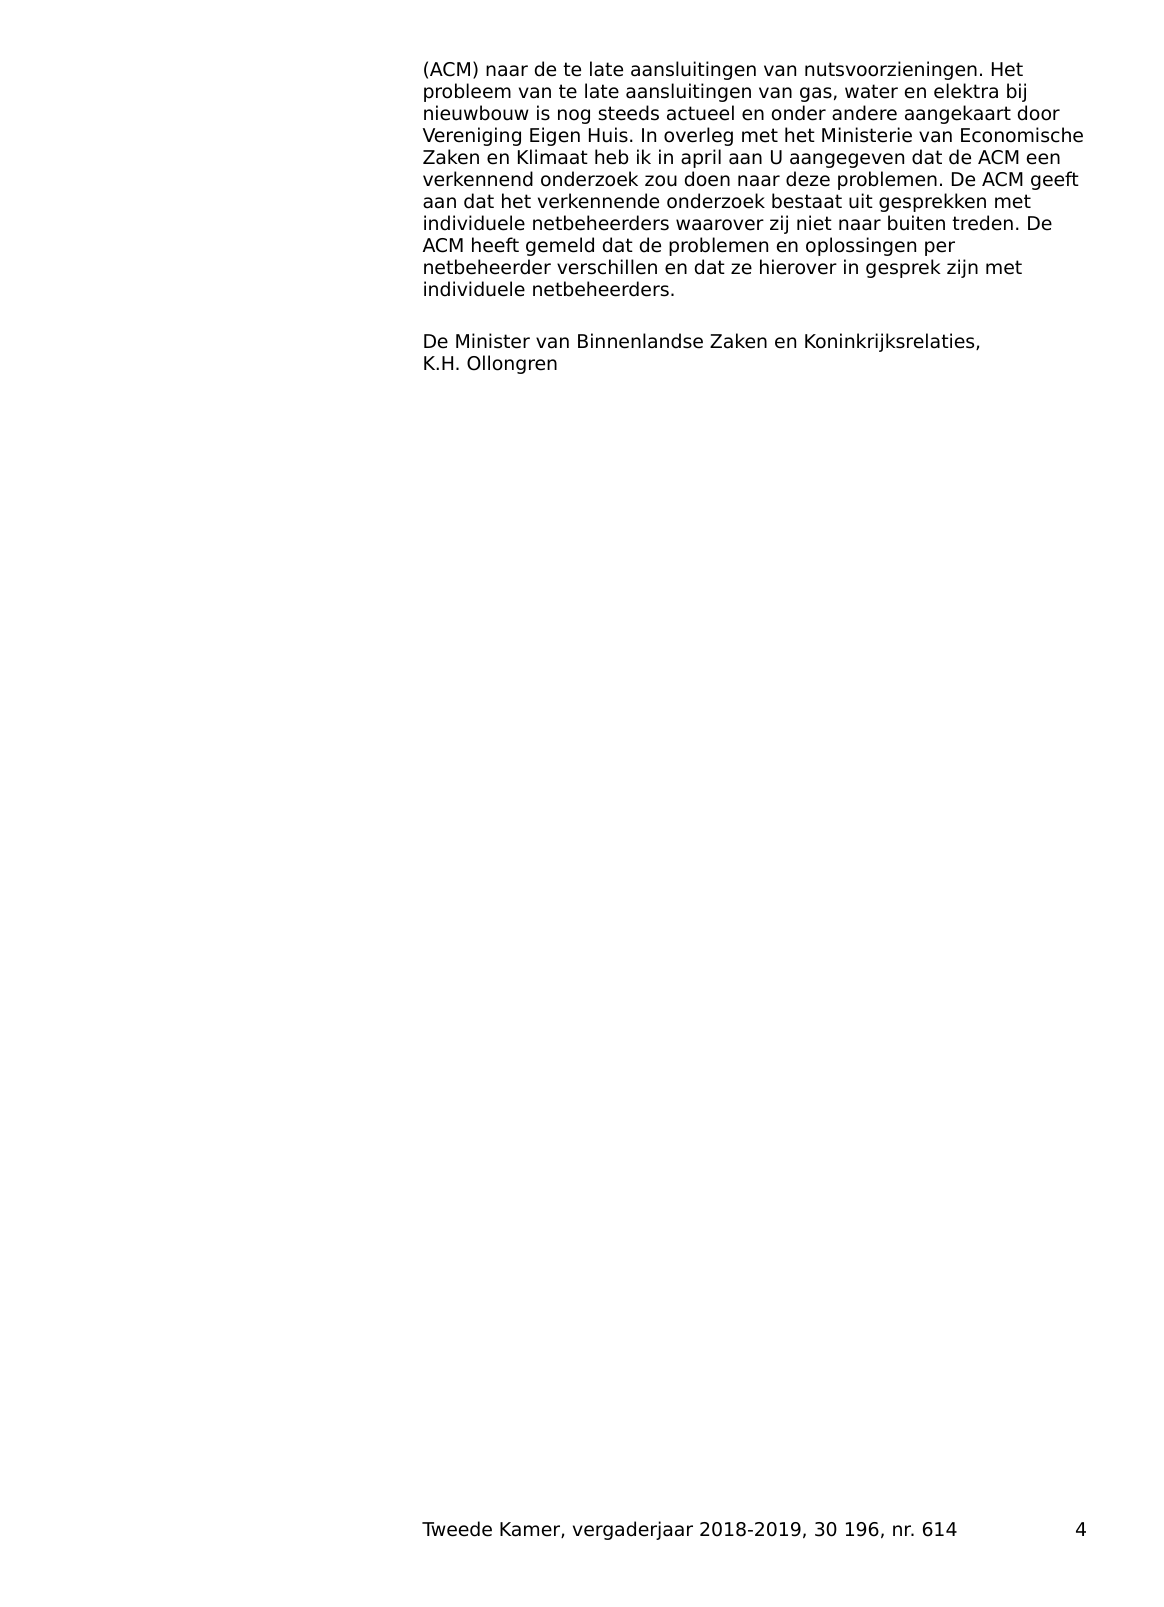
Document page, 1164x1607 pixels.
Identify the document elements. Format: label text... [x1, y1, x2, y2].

text (ACM) naar de te late aansluitingen van nutsvoorzieningen. Het probleem van te late aansluitingen van gas, water en elektra bij nieuwbouw is nog steeds actueel en onder andere aangekaart door Vereniging Eigen Huis. In overleg met het Ministerie van Economische Zaken en Klimaat heb ik in april aan U aangegeven dat de ACM een verkennend onderzoek zou doen naar deze problemen. De ACM geeft aan dat het verkennende onderzoek bestaat uit gesprekken met individuele netbeheerders waarover zij niet naar buiten treden. De ACM heeft gemeld dat de problemen en oplossingen per netbeheerder verschillen en dat ze hierover in gesprek zijn met individuele netbeheerders. [422, 59, 1087, 301]
text De Minister van Binnenlandse Zaken en Koninkrijksrelaties, K.H. Ollongren [422, 331, 1087, 375]
